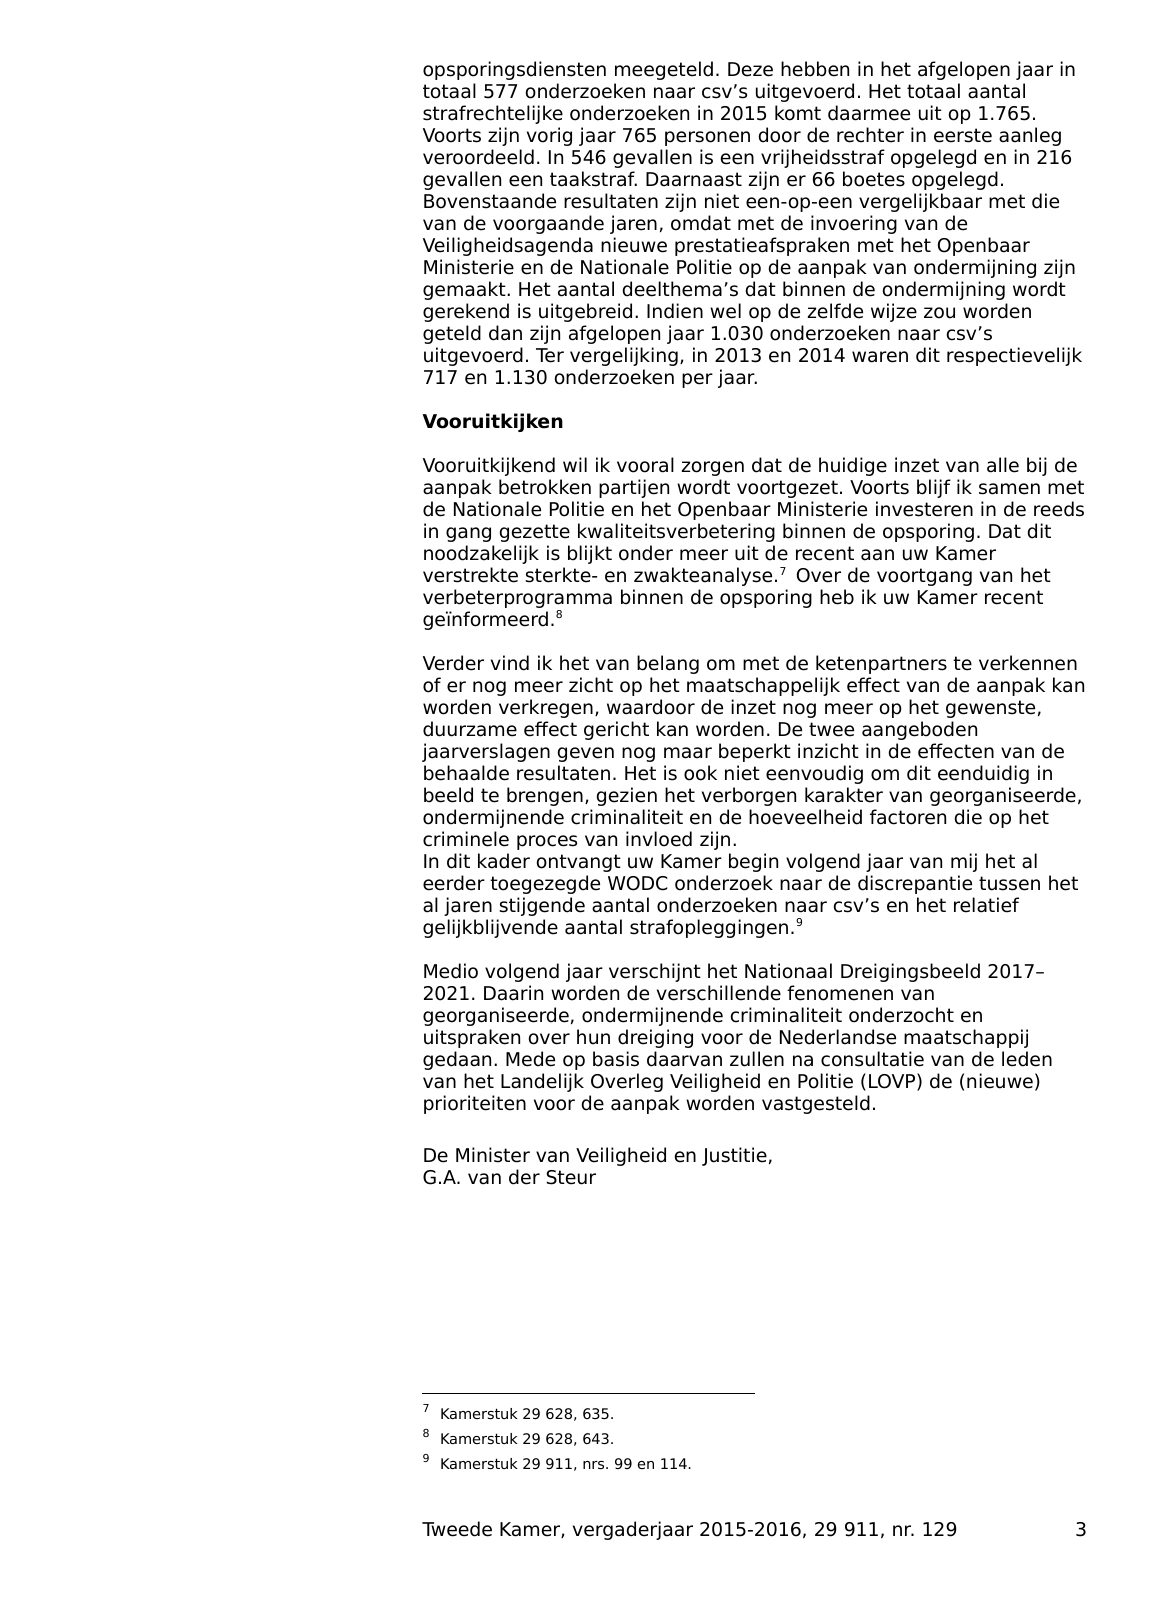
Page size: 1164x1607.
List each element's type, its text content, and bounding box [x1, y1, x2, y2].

text Kamerstuk 29 911, nrs. 99 en 114. [422, 1452, 1087, 1474]
subtitle Vooruitkijken [422, 411, 1087, 433]
text Kamerstuk 29 628, 635. [422, 1402, 1087, 1424]
text De Minister van Veiligheid en Justitie, G.A. van der Steur [422, 1145, 1087, 1189]
text Vooruitkijkend wil ik vooral zorgen dat de huidige inzet van alle bij de aanpak betrokken partijen wordt voortgezet. Voorts blijf ik samen met de Nationale Politie en het Openbaar Ministerie investeren in de reeds in gang gezette kwaliteitsverbetering binnen de opsporing. Dat dit noodzakelijk is blijkt onder meer uit de recent aan uw Kamer verstrekte sterkte- en zwakteanalyse. Over de voortgang van het verbeterprogramma binnen de opsporing heb ik uw Kamer recent geïnformeerd. [422, 455, 1087, 631]
text Verder vind ik het van belang om met de ketenpartners te verkennen of er nog meer zicht op het maatschappelijk effect van de aanpak kan worden verkregen, waardoor de inzet nog meer op het gewenste, duurzame effect gericht kan worden. De twee aangeboden jaarverslagen geven nog maar beperkt inzicht in de effecten van de behaalde resultaten. Het is ook niet eenvoudig om dit eenduidig in beeld te brengen, gezien het verborgen karakter van georganiseerde, ondermijnende criminaliteit en de hoeveelheid factoren die op het criminele proces van invloed zijn. [422, 653, 1087, 851]
text Bovenstaande resultaten zijn niet een-op-een vergelijkbaar met die van de voorgaande jaren, omdat met de invoering van de Veiligheidsagenda nieuwe prestatieafspraken met het Openbaar Ministerie en de Nationale Politie op de aanpak van ondermijning zijn gemaakt. Het aantal deelthema’s dat binnen de ondermijning wordt gerekend is uitgebreid. Indien wel op de zelfde wijze zou worden geteld dan zijn afgelopen jaar 1.030 onderzoeken naar csv’s uitgevoerd. Ter vergelijking, in 2013 en 2014 waren dit respectievelijk 717 en 1.130 onderzoeken per jaar. [422, 191, 1087, 389]
text Voorts zijn vorig jaar 765 personen door de rechter in eerste aanleg veroordeeld. In 546 gevallen is een vrijheidsstraf opgelegd en in 216 gevallen een taakstraf. Daarnaast zijn er 66 boetes opgelegd. [422, 125, 1087, 191]
text Medio volgend jaar verschijnt het Nationaal Dreigingsbeeld 2017–2021. Daarin worden de verschillende fenomenen van georganiseerde, ondermijnende criminaliteit onderzocht en uitspraken over hun dreiging voor de Nederlandse maatschappij gedaan. Mede op basis daarvan zullen na consultatie van de leden van het Landelijk Overleg Veiligheid en Politie (LOVP) de (nieuwe) prioriteiten voor de aanpak worden vastgesteld. [422, 961, 1087, 1115]
text Kamerstuk 29 628, 643. [422, 1427, 1087, 1449]
text opsporingsdiensten meegeteld. Deze hebben in het afgelopen jaar in totaal 577 onderzoeken naar csv’s uitgevoerd. Het totaal aantal strafrechtelijke onderzoeken in 2015 komt daarmee uit op 1.765. [422, 59, 1087, 125]
text In dit kader ontvangt uw Kamer begin volgend jaar van mij het al eerder toegezegde WODC onderzoek naar de discrepantie tussen het al jaren stijgende aantal onderzoeken naar csv’s en het relatief gelijkblijvende aantal strafopleggingen. [422, 851, 1087, 939]
